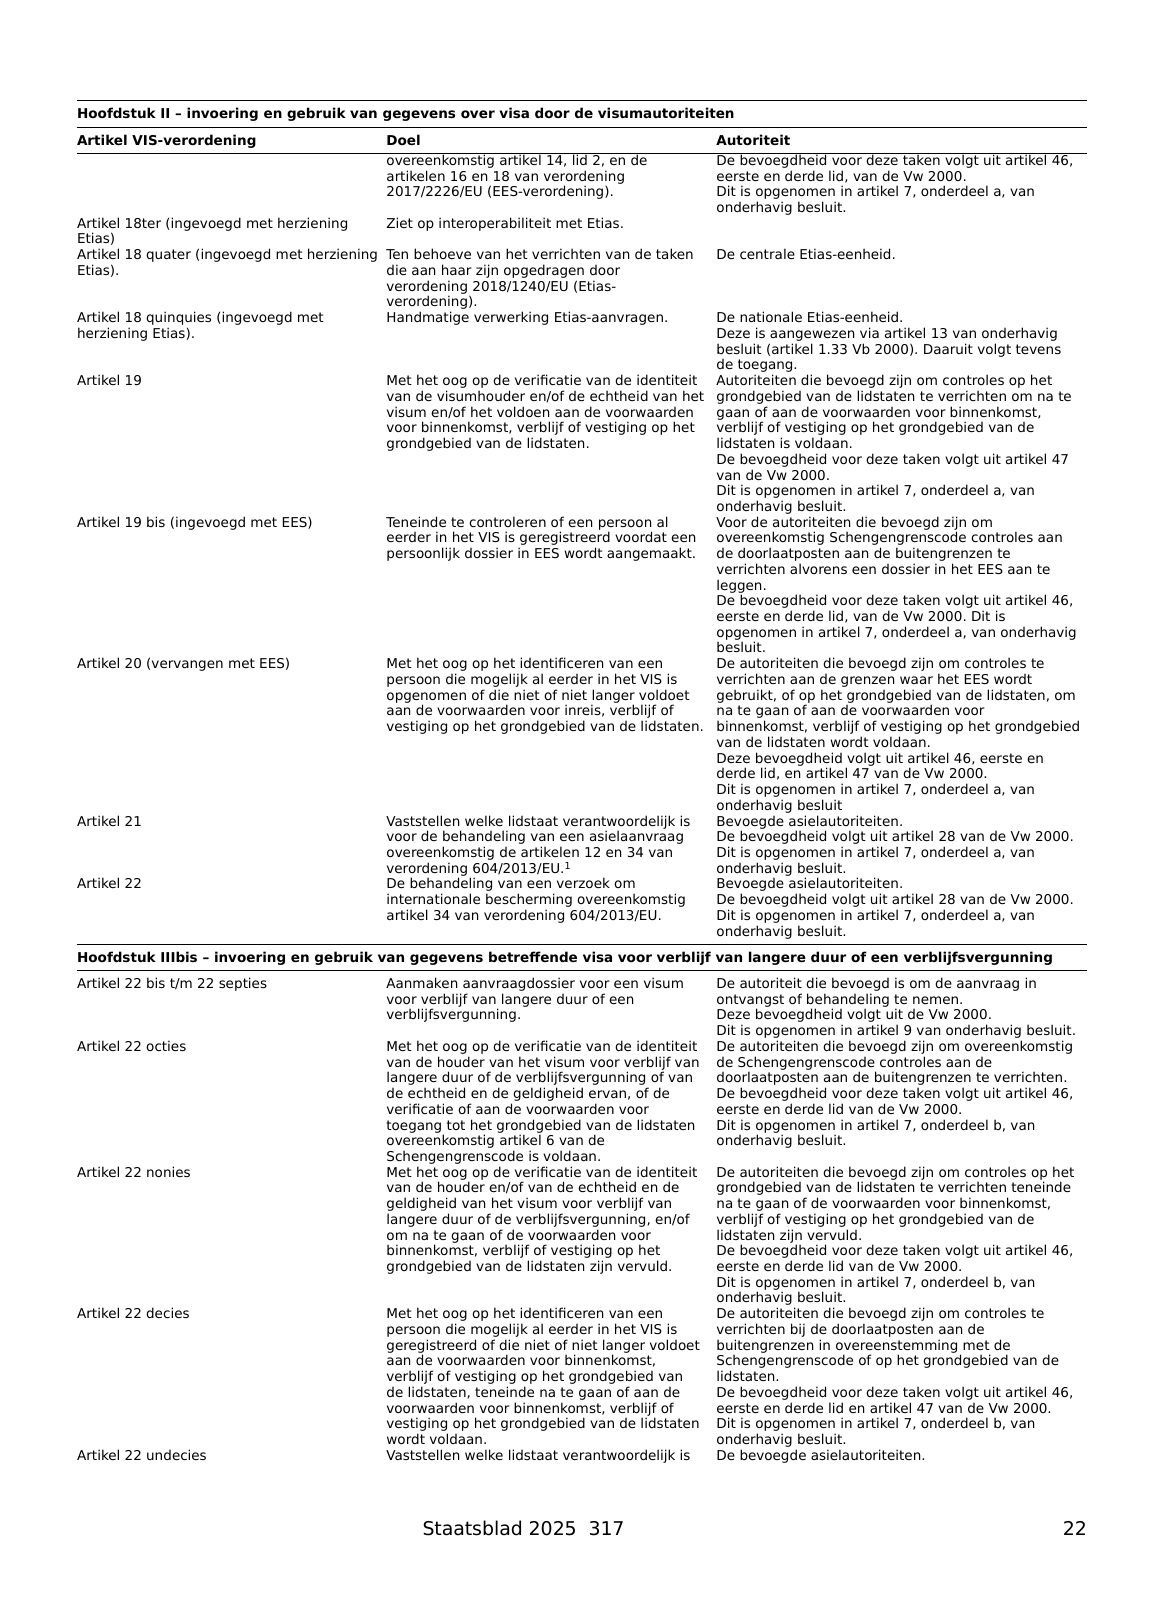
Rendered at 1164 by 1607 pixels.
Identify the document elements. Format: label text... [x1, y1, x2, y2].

table_cell Artikel 22 [77, 876, 380, 944]
table_cell De autoriteiten die bevoegd zijn om controles op het grondgebied van de lidstaten te verrichten teneinde na te gaan of de voorwaarden voor binnenkomst, verblijf of vestiging op het grondgebied van de lidstaten zijn vervuld. De bevoegdheid voor deze taken volgt uit artikel 46, eerste en derde lid van de Vw 2000. Dit is opgenomen in artikel 7, onderdeel b, van onderhavig besluit. [710, 1165, 1087, 1306]
table_cell Artikel 18 quater (ingevoegd met herziening Etias). [77, 247, 380, 310]
table_cell Artikel 20 (vervangen met EES) [77, 656, 380, 813]
table_cell De bevoegdheid voor deze taken volgt uit artikel 46, eerste en derde lid, van de Vw 2000. Dit is opgenomen in artikel 7, onderdeel a, van onderhavig besluit. [710, 154, 1087, 216]
table_cell Ziet op interoperabiliteit met Etias. [380, 216, 710, 247]
table_cell Met het oog op het identificeren van een persoon die mogelijk al eerder in het VIS is geregistreerd of die niet of niet langer voldoet aan de voorwaarden voor binnenkomst, verblijf of vestiging op het grondgebied van de lidstaten, teneinde na te gaan of aan de voorwaarden voor binnenkomst, verblijf of vestiging op het grondgebied van de lidstaten wordt voldaan. [380, 1306, 710, 1448]
table_cell Met het oog op de verificatie van de identiteit van de houder en/of van de echtheid en de geldigheid van het visum voor verblijf van langere duur of de verblijfsvergunning, en/of om na te gaan of de voorwaarden voor binnenkomst, verblijf of vestiging op het grondgebied van de lidstaten zijn vervuld. [380, 1165, 710, 1306]
table_cell Bevoegde asielautoriteiten. De bevoegdheid volgt uit artikel 28 van de Vw 2000. Dit is opgenomen in artikel 7, onderdeel a, van onderhavig besluit. [710, 876, 1087, 944]
table_cell Artikel 22 bis t/m 22 septies [77, 971, 380, 1039]
table_cell Aanmaken aanvraagdossier voor een visum voor verblijf van langere duur of een verblijfsvergunning. [380, 971, 710, 1039]
table_cell Artikel 19 bis (ingevoegd met EES) [77, 515, 380, 656]
table_cell Hoofdstuk IIIbis – invoering en gebruik van gegevens betreffende visa voor verblijf van langere duur of een verblijfsvergunning [77, 945, 1087, 970]
table_cell Doel [380, 128, 710, 153]
table_cell Artikel 18 quinquies (ingevoegd met herziening Etias). [77, 310, 380, 373]
table_cell Bevoegde asielautoriteiten. De bevoegdheid volgt uit artikel 28 van de Vw 2000. Dit is opgenomen in artikel 7, onderdeel a, van onderhavig besluit. [710, 813, 1087, 876]
table_cell Met het oog op de verificatie van de identiteit van de houder van het visum voor verblijf van langere duur of de verblijfsvergunning of van de echtheid en de geldigheid ervan, of de verificatie of aan de voorwaarden voor toegang tot het grondgebied van de lidstaten overeenkomstig artikel 6 van de Schengengrenscode is voldaan. [380, 1039, 710, 1164]
table_cell [77, 154, 380, 216]
table_cell De bevoegde asielautoriteiten. [710, 1448, 1087, 1463]
table_cell Handmatige verwerking Etias-aanvragen. [380, 310, 710, 373]
table_cell Autoriteit [710, 128, 1087, 153]
table_cell Vaststellen welke lidstaat verantwoordelijk is [380, 1448, 710, 1463]
table_cell De autoriteit die bevoegd is om de aanvraag in ontvangst of behandeling te nemen. Deze bevoegdheid volgt uit de Vw 2000. Dit is opgenomen in artikel 9 van onderhavig besluit. [710, 971, 1087, 1039]
table_cell Artikel 22 nonies [77, 1165, 380, 1306]
table_cell De autoriteiten die bevoegd zijn om controles te verrichten bij de doorlaatposten aan de buitengrenzen in overeenstemming met de Schengengrenscode of op het grondgebied van de lidstaten. De bevoegdheid voor deze taken volgt uit artikel 46, eerste en derde lid en artikel 47 van de Vw 2000. Dit is opgenomen in artikel 7, onderdeel b, van onderhavig besluit. [710, 1306, 1087, 1448]
table_cell Met het oog op het identificeren van een persoon die mogelijk al eerder in het VIS is opgenomen of die niet of niet langer voldoet aan de voorwaarden voor inreis, verblijf of vestiging op het grondgebied van de lidstaten. [380, 656, 710, 813]
table_cell Artikel 19 [77, 373, 380, 514]
table_cell Artikel 22 decies [77, 1306, 380, 1448]
table_cell Ten behoeve van het verrichten van de taken die aan haar zijn opgedragen door verordening 2018/1240/EU (Etias-verordening). [380, 247, 710, 310]
table_cell Autoriteiten die bevoegd zijn om controles op het grondgebied van de lidstaten te verrichten om na te gaan of aan de voorwaarden voor binnenkomst, verblijf of vestiging op het grondgebied van de lidstaten is voldaan. De bevoegdheid voor deze taken volgt uit artikel 47 van de Vw 2000. Dit is opgenomen in artikel 7, onderdeel a, van onderhavig besluit. [710, 373, 1087, 514]
table_cell De behandeling van een verzoek om internationale bescherming overeenkomstig artikel 34 van verordening 604/2013/EU. [380, 876, 710, 944]
table_cell De autoriteiten die bevoegd zijn om controles te verrichten aan de grenzen waar het EES wordt gebruikt, of op het grondgebied van de lidstaten, om na te gaan of aan de voorwaarden voor binnenkomst, verblijf of vestiging op het grondgebied van de lidstaten wordt voldaan. Deze bevoegdheid volgt uit artikel 46, eerste en derde lid, en artikel 47 van de Vw 2000. Dit is opgenomen in artikel 7, onderdeel a, van onderhavig besluit [710, 656, 1087, 813]
table_header Hoofdstuk II – invoering en gebruik van gegevens over visa door de visumautoriteiten [77, 101, 1087, 127]
table_cell De centrale Etias-eenheid. [710, 247, 1087, 310]
table_cell De autoriteiten die bevoegd zijn om overeenkomstig de Schengengrenscode controles aan de doorlaatposten aan de buitengrenzen te verrichten. De bevoegdheid voor deze taken volgt uit artikel 46, eerste en derde lid van de Vw 2000. Dit is opgenomen in artikel 7, onderdeel b, van onderhavig besluit. [710, 1039, 1087, 1164]
table_cell Artikel 22 undecies [77, 1448, 380, 1463]
table_cell Artikel 22 octies [77, 1039, 380, 1164]
table_cell Voor de autoriteiten die bevoegd zijn om overeenkomstig Schengengrenscode controles aan de doorlaatposten aan de buitengrenzen te verrichten alvorens een dossier in het EES aan te leggen. De bevoegdheid voor deze taken volgt uit artikel 46, eerste en derde lid, van de Vw 2000. Dit is opgenomen in artikel 7, onderdeel a, van onderhavig besluit. [710, 515, 1087, 656]
table_cell Teneinde te controleren of een persoon al eerder in het VIS is geregistreerd voordat een persoonlijk dossier in EES wordt aangemaakt. [380, 515, 710, 656]
table_cell Artikel VIS-verordening [77, 128, 380, 153]
table_cell De nationale Etias-eenheid. Deze is aangewezen via artikel 13 van onderhavig besluit (artikel 1.33 Vb 2000). Daaruit volgt tevens de toegang. [710, 310, 1087, 373]
table_cell Artikel 21 [77, 813, 380, 876]
table_cell overeenkomstig artikel 14, lid 2, en de artikelen 16 en 18 van verordening 2017/2226/EU (EES-verordening). [380, 154, 710, 216]
table_cell Artikel 18ter (ingevoegd met herziening Etias) [77, 216, 380, 247]
table_cell Met het oog op de verificatie van de identiteit van de visumhouder en/of de echtheid van het visum en/of het voldoen aan de voorwaarden voor binnenkomst, verblijf of vestiging op het grondgebied van de lidstaten. [380, 373, 710, 514]
table_cell [710, 216, 1087, 247]
table_cell Vaststellen welke lidstaat verantwoordelijk is voor de behandeling van een asielaanvraag overeenkomstig de artikelen 12 en 34 van verordening 604/2013/EU.1 [380, 813, 710, 876]
